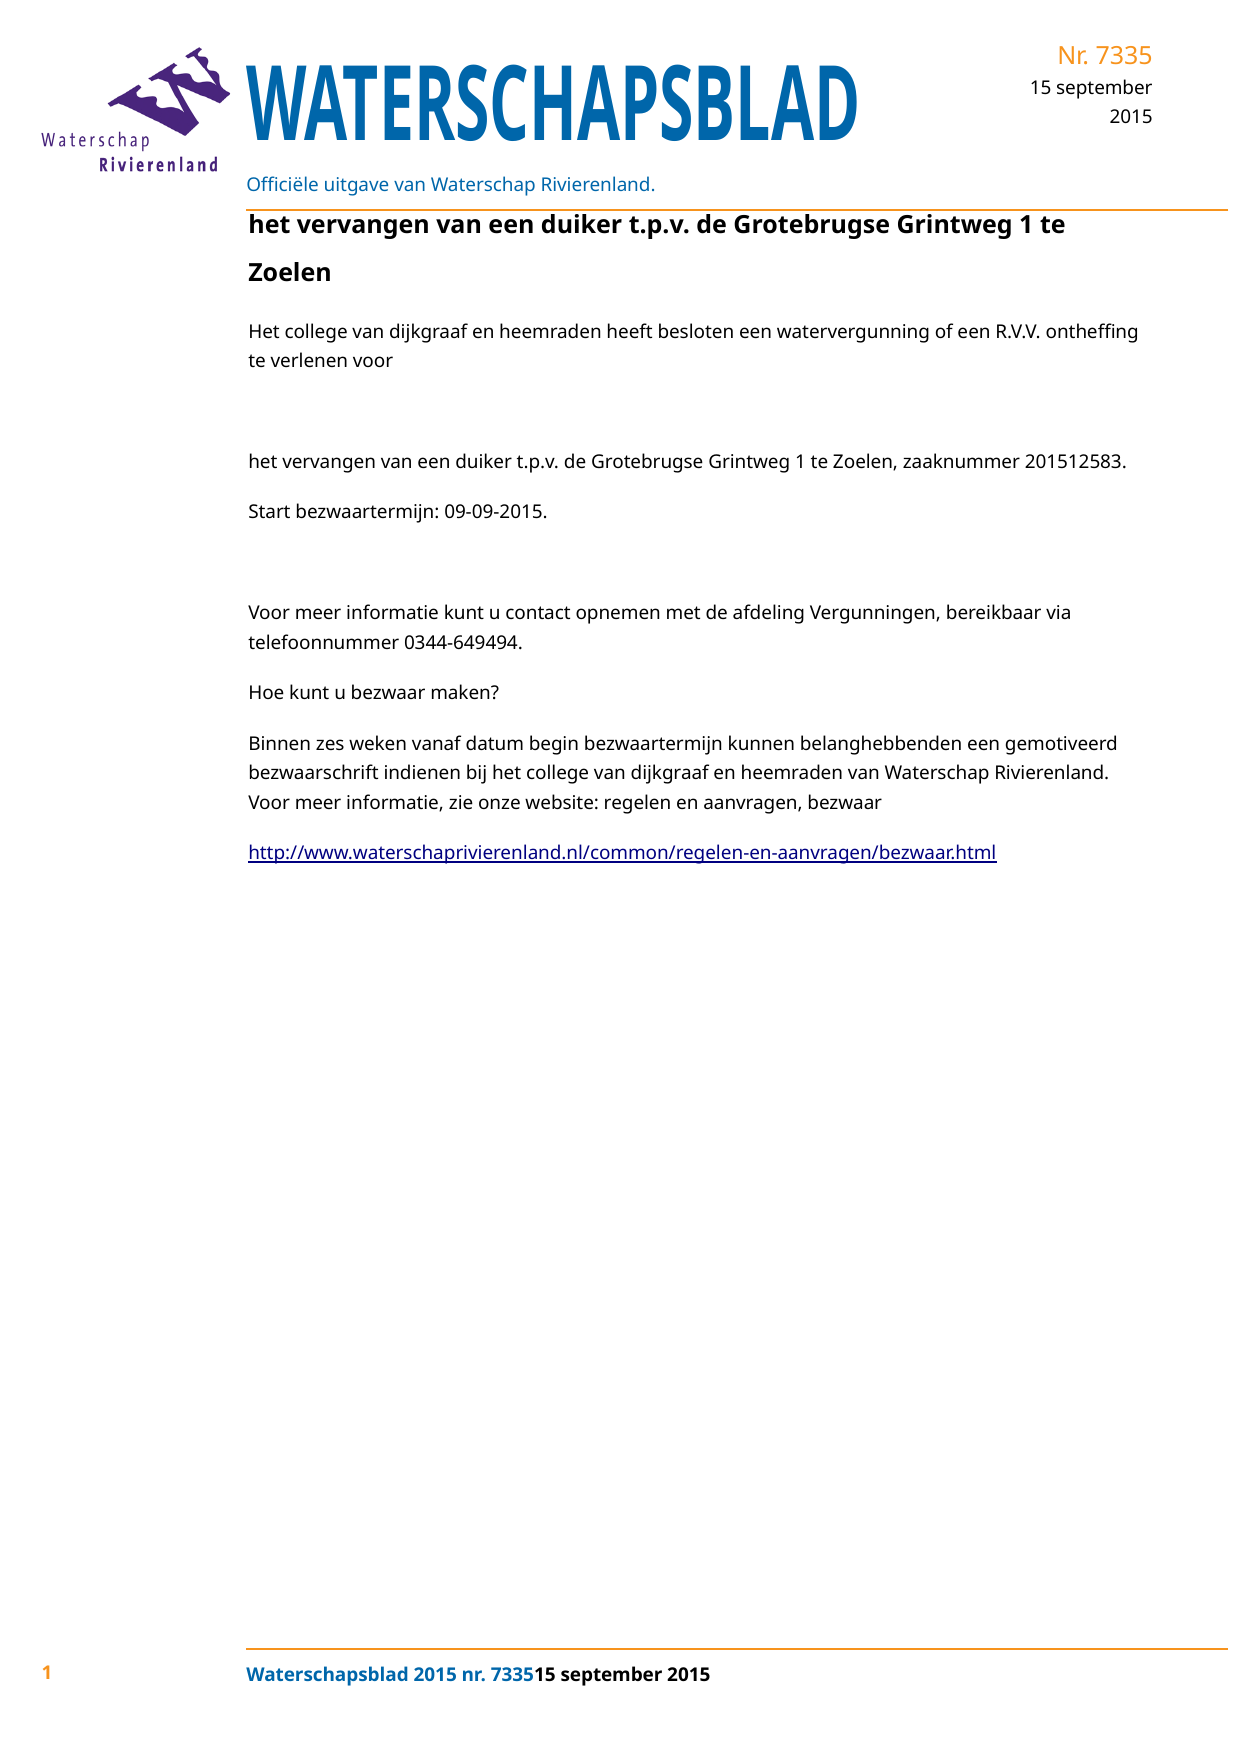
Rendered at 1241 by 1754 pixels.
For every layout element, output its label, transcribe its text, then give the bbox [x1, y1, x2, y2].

text het vervangen van een duiker t.p.v. de Grotebrugse Grintweg 1 te Zoelen [248, 211, 1152, 288]
text Voor meer informatie kunt u contact opnemen met de afdeling Vergunningen, bereikbaar via telefoonnummer 0344-649494. [248, 599, 1152, 655]
text http://www.waterschaprivierenland.nl/common/regelen-en-aanvragen/bezwaar.html [248, 839, 1152, 865]
text Het college van dijkgraaf en heemraden heeft besloten een watervergunning of een R.V.V. ontheffing te verlenen voor [248, 318, 1152, 373]
text het vervangen van een duiker t.p.v. de Grotebrugse Grintweg 1 te Zoelen, zaaknummer 201512583. [248, 448, 1152, 474]
picture [41, 47, 231, 172]
text Hoe kunt u bezwaar maken? [248, 679, 1152, 705]
text Start bezwaartermijn: 09-09-2015. [248, 499, 1152, 524]
text Binnen zes weken vanaf datum begin bezwaartermijn kunnen belanghebbenden een gemotiveerd bezwaarschrift indienen bij het college van dijkgraaf en heemraden van Waterschap Rivierenland. Voor meer informatie, zie onze website: regelen en aanvragen, bezwaar [248, 730, 1152, 815]
